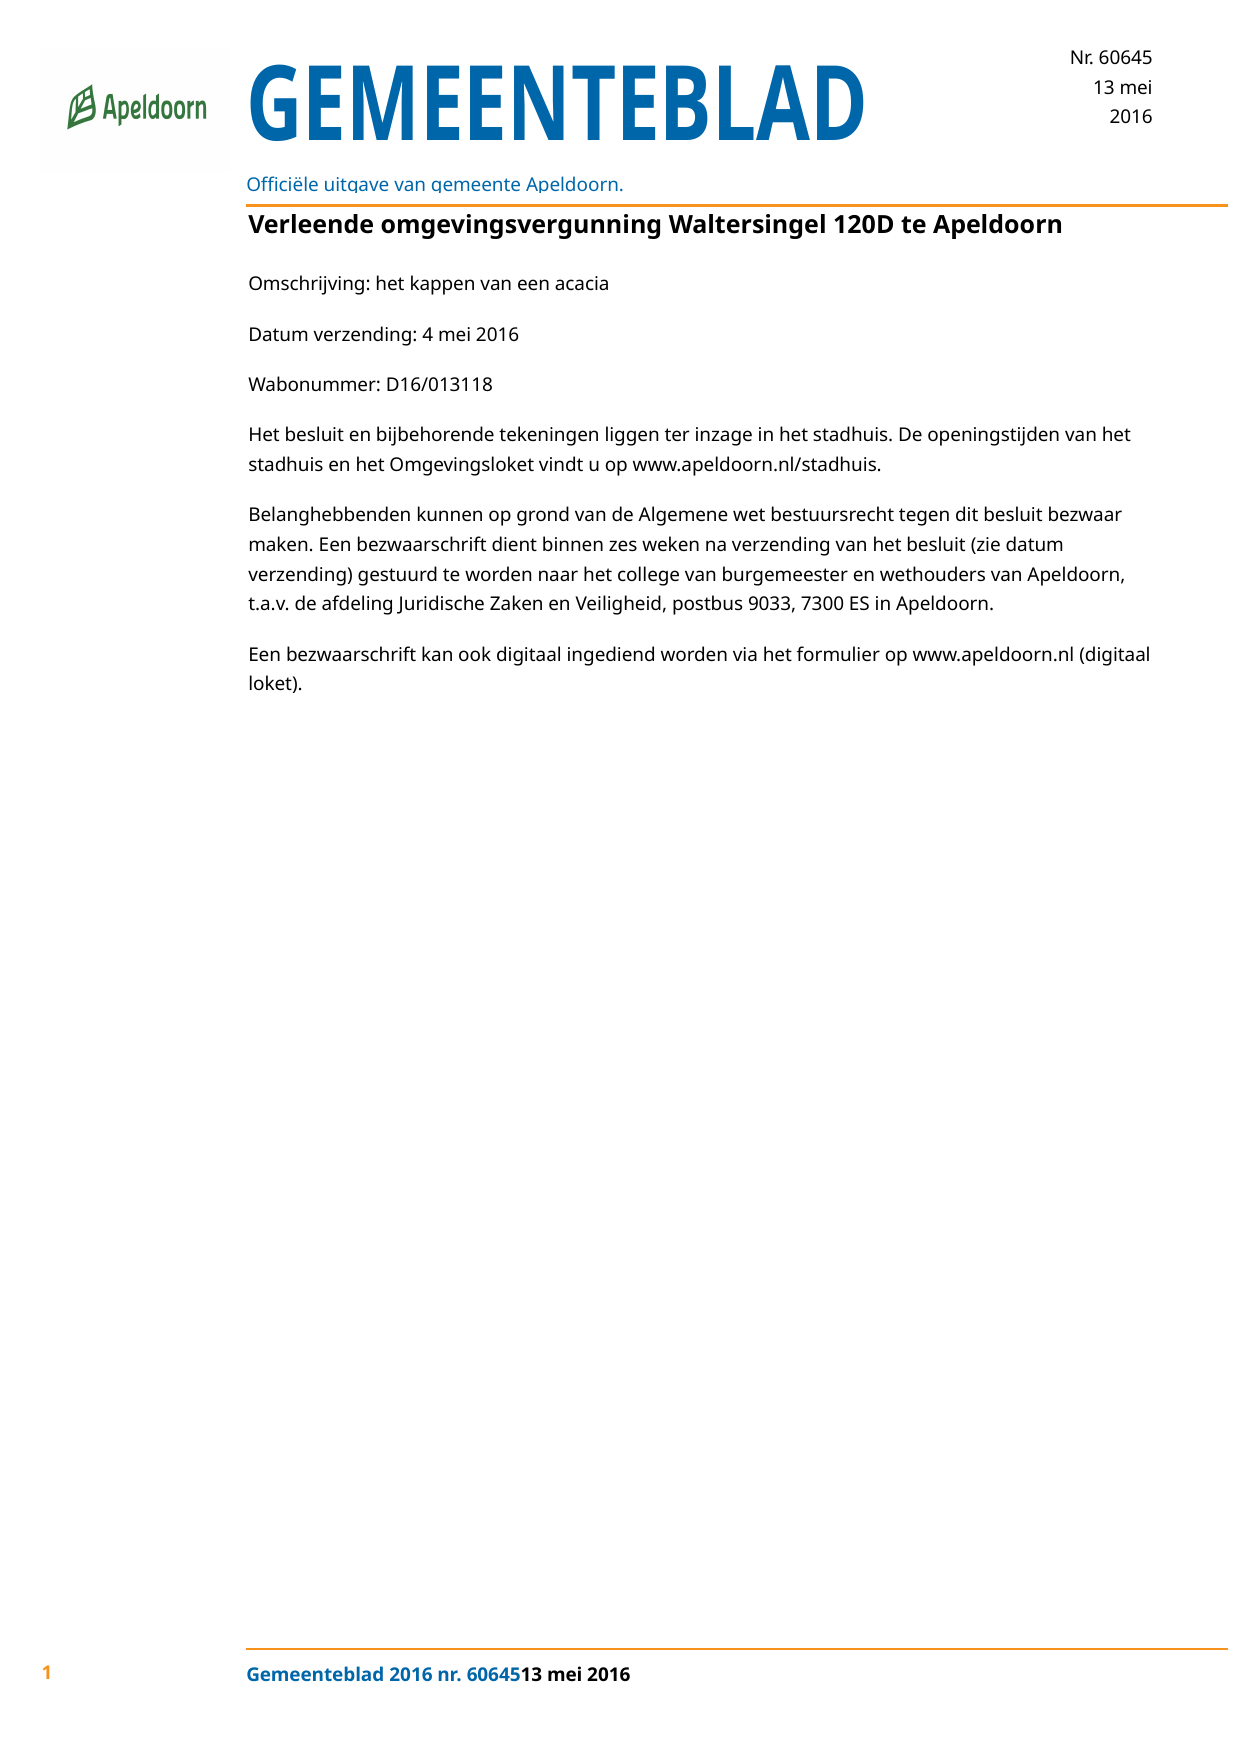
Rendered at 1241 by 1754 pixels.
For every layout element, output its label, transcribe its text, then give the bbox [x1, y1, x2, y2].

text Datum verzending: 4 mei 2016 [248, 321, 1152, 346]
text Een bezwaarschrift kan ook digitaal ingediend worden via het formulier op www.apeldoorn.nl (digitaal loket). [248, 641, 1152, 696]
picture [41, 47, 231, 172]
text Omschrijving: het kappen van een acacia [248, 270, 1152, 296]
text Belanghebbenden kunnen op grond van de Algemene wet bestuursrecht tegen dit besluit bezwaar maken. Een bezwaarschrift dient binnen zes weken na verzending van het besluit (zie datum verzending) gestuurd te worden naar het college van burgemeester en wethouders van Apeldoorn, t.a.v. de afdeling Juridische Zaken en Veiligheid, postbus 9033, 7300 ES in Apeldoorn. [248, 502, 1152, 616]
text Wabonummer: D16/013118 [248, 371, 1152, 397]
text Het besluit en bijbehorende tekeningen liggen ter inzage in het stadhuis. De openingstijden van het stadhuis en het Omgevingsloket vindt u op www.apeldoorn.nl/stadhuis. [248, 422, 1152, 477]
text Verleende omgevingsvergunning Waltersingel 120D te Apeldoorn [248, 207, 1152, 241]
